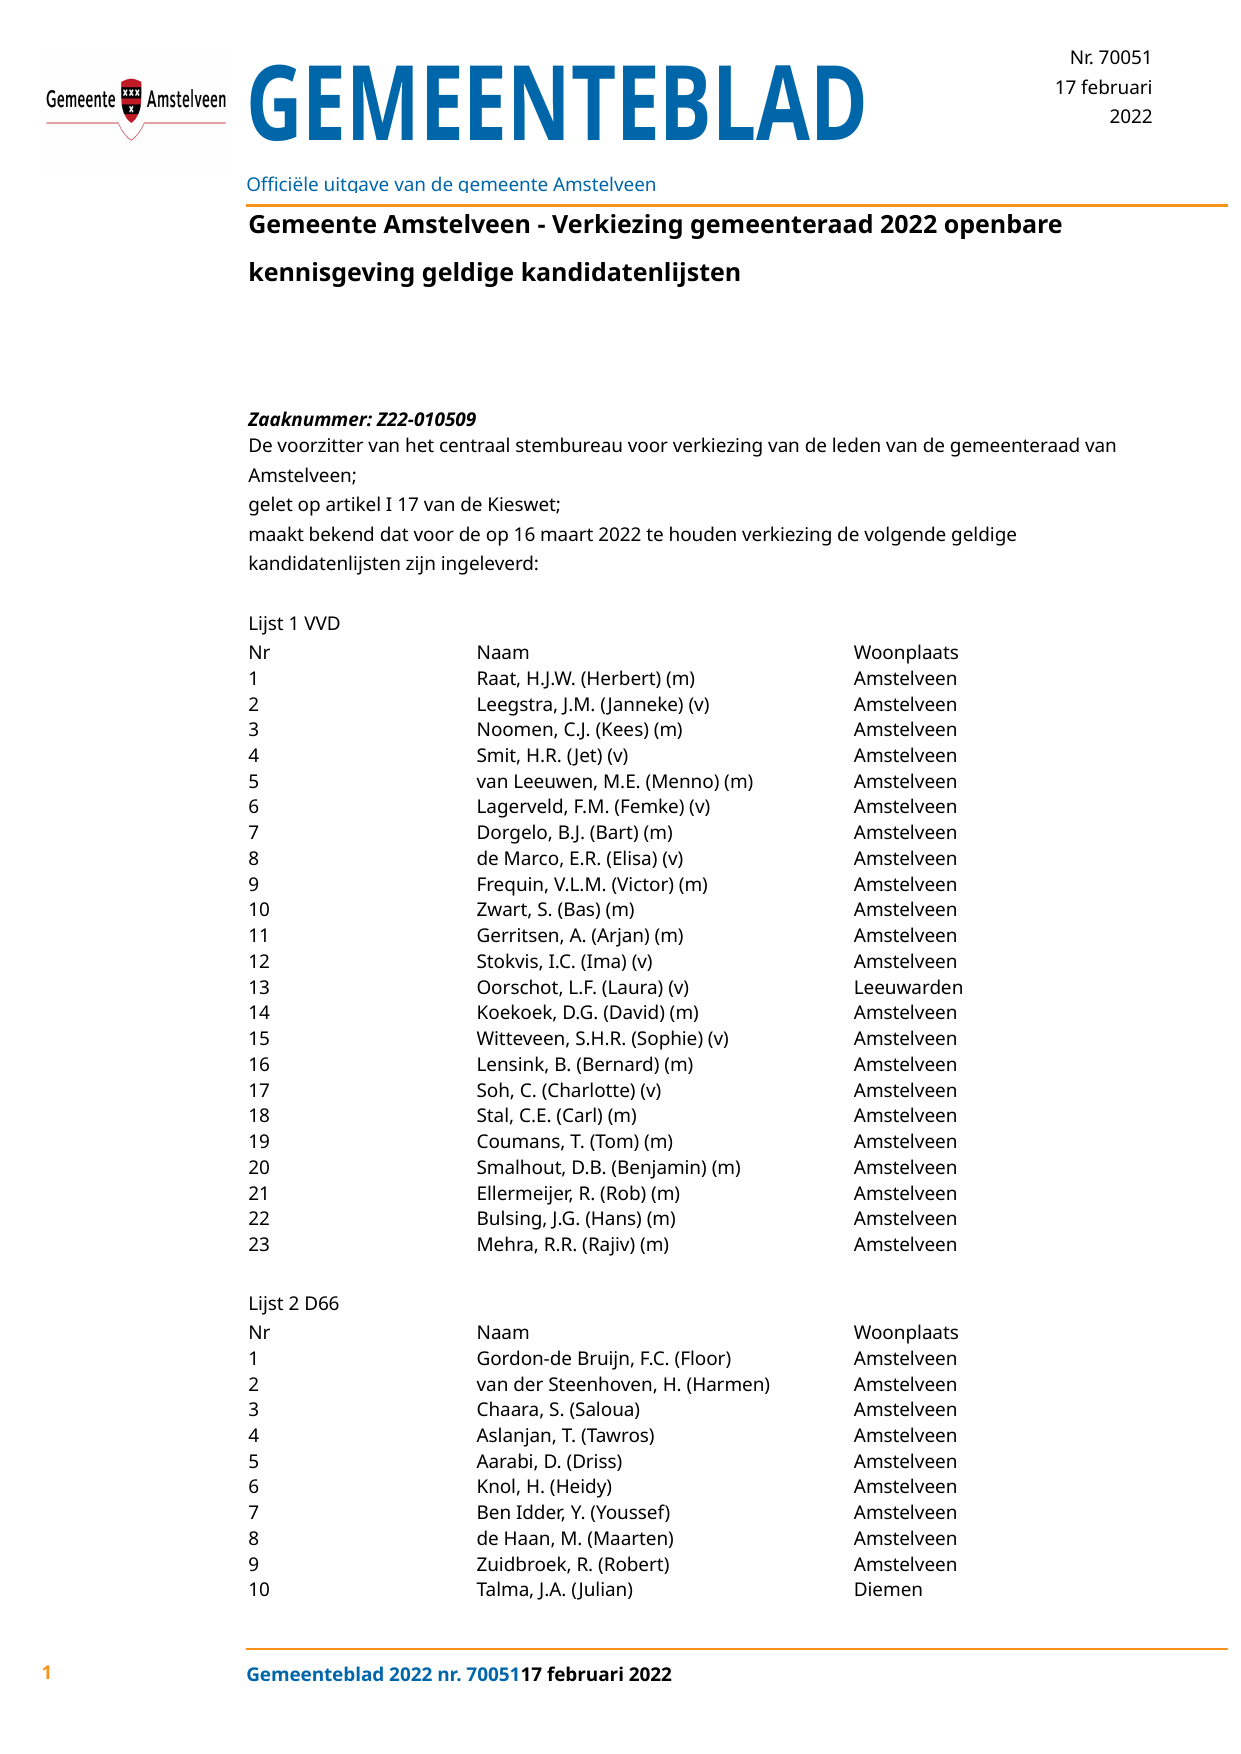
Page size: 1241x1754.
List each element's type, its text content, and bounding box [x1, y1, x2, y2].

table_header Woonplaats [854, 1319, 1152, 1345]
table_cell 19 [248, 1128, 476, 1154]
table_cell Stal, C.E. (Carl) (m) [476, 1103, 854, 1128]
table_cell 1 [248, 1345, 476, 1371]
table_cell 10 [248, 897, 476, 922]
table_cell Amstelveen [854, 948, 1152, 974]
table_cell Frequin, V.L.M. (Victor) (m) [476, 871, 854, 897]
table_cell Stokvis, I.C. (Ima) (v) [476, 948, 854, 974]
table_cell Amstelveen [854, 923, 1152, 948]
text De voorzitter van het centraal stembureau voor verkiezing van de leden van de gemeenteraad van Amstelveen; [248, 432, 1152, 487]
table_cell 9 [248, 1551, 476, 1577]
table_cell Noomen, C.J. (Kees) (m) [476, 717, 854, 742]
table_cell 7 [248, 1500, 476, 1525]
table_cell Smit, H.R. (Jet) (v) [476, 742, 854, 768]
table_cell Amstelveen [854, 897, 1152, 922]
table_cell 5 [248, 768, 476, 794]
table_cell Coumans, T. (Tom) (m) [476, 1128, 854, 1154]
table_header Naam [476, 639, 854, 665]
table_cell Amstelveen [854, 1551, 1152, 1577]
table_cell van der Steenhoven, H. (Harmen) [476, 1371, 854, 1397]
table_cell Amstelveen [854, 1345, 1152, 1371]
table_cell Zuidbroek, R. (Robert) [476, 1551, 854, 1577]
table_cell Dorgelo, B.J. (Bart) (m) [476, 820, 854, 845]
table_cell Amstelveen [854, 665, 1152, 691]
table_cell Amstelveen [854, 717, 1152, 742]
table_cell Zwart, S. (Bas) (m) [476, 897, 854, 922]
table_cell van Leeuwen, M.E. (Menno) (m) [476, 768, 854, 794]
table_cell 6 [248, 794, 476, 819]
table_cell Amstelveen [854, 1448, 1152, 1474]
table_cell 15 [248, 1025, 476, 1051]
table_cell Witteveen, S.H.R. (Sophie) (v) [476, 1025, 854, 1051]
table_cell 2 [248, 691, 476, 717]
table_cell Amstelveen [854, 1371, 1152, 1397]
table_cell Amstelveen [854, 1051, 1152, 1077]
table_cell Raat, H.J.W. (Herbert) (m) [476, 665, 854, 691]
table_cell Aslanjan, T. (Tawros) [476, 1422, 854, 1448]
table_cell 8 [248, 1525, 476, 1551]
table_cell 7 [248, 820, 476, 845]
table_cell 12 [248, 948, 476, 974]
table_cell 3 [248, 717, 476, 742]
table_cell Talma, J.A. (Julian) [476, 1577, 854, 1602]
table_cell Amstelveen [854, 1077, 1152, 1102]
text gelet op artikel I 17 van de Kieswet; [248, 491, 1152, 517]
table_cell 22 [248, 1205, 476, 1231]
table_cell 18 [248, 1103, 476, 1128]
table_cell Amstelveen [854, 768, 1152, 794]
table_cell Leeuwarden [854, 974, 1152, 999]
table_cell 3 [248, 1397, 476, 1422]
table_cell Amstelveen [854, 1525, 1152, 1551]
table_cell 20 [248, 1154, 476, 1180]
table_cell Aarabi, D. (Driss) [476, 1448, 854, 1474]
table_cell Amstelveen [854, 1180, 1152, 1205]
table_cell 10 [248, 1577, 476, 1602]
table_header Nr [248, 1319, 476, 1345]
table_cell de Haan, M. (Maarten) [476, 1525, 854, 1551]
table_cell Amstelveen [854, 1474, 1152, 1499]
table_cell 9 [248, 871, 476, 897]
table_cell Amstelveen [854, 845, 1152, 871]
table_cell Amstelveen [854, 691, 1152, 717]
table_header Woonplaats [854, 639, 1152, 665]
text Lijst 2 D66 [248, 1290, 1152, 1315]
table_cell Amstelveen [854, 1422, 1152, 1448]
table_cell de Marco, E.R. (Elisa) (v) [476, 845, 854, 871]
table_cell 23 [248, 1231, 476, 1257]
table_cell 16 [248, 1051, 476, 1077]
table_cell Amstelveen [854, 742, 1152, 768]
table_cell 4 [248, 742, 476, 768]
table_cell 6 [248, 1474, 476, 1499]
table_cell 11 [248, 923, 476, 948]
table_cell Mehra, R.R. (Rajiv) (m) [476, 1231, 854, 1257]
table_cell Smalhout, D.B. (Benjamin) (m) [476, 1154, 854, 1180]
table_cell Amstelveen [854, 1205, 1152, 1231]
table_cell Bulsing, J.G. (Hans) (m) [476, 1205, 854, 1231]
picture [41, 47, 231, 172]
table_cell Lensink, B. (Bernard) (m) [476, 1051, 854, 1077]
table_cell 8 [248, 845, 476, 871]
table_cell Ben Idder, Y. (Youssef) [476, 1500, 854, 1525]
table_cell Amstelveen [854, 1025, 1152, 1051]
table_cell Koekoek, D.G. (David) (m) [476, 1000, 854, 1025]
table_cell 2 [248, 1371, 476, 1397]
table_cell Amstelveen [854, 871, 1152, 897]
table_cell 17 [248, 1077, 476, 1102]
text Zaaknummer: Z22-010509 [248, 406, 1152, 432]
table_cell Amstelveen [854, 820, 1152, 845]
text Lijst 1 VVD [248, 610, 1152, 635]
table_cell Amstelveen [854, 1397, 1152, 1422]
table_cell Gordon-de Bruijn, F.C. (Floor) [476, 1345, 854, 1371]
table_cell 21 [248, 1180, 476, 1205]
table_cell 4 [248, 1422, 476, 1448]
table_cell 1 [248, 665, 476, 691]
table_cell Leegstra, J.M. (Janneke) (v) [476, 691, 854, 717]
table_cell Amstelveen [854, 1128, 1152, 1154]
table_cell Soh, C. (Charlotte) (v) [476, 1077, 854, 1102]
text maakt bekend dat voor de op 16 maart 2022 te houden verkiezing de volgende geldige kandidatenlijsten zijn ingeleverd: [248, 521, 1152, 576]
table_cell Amstelveen [854, 1154, 1152, 1180]
table_cell Diemen [854, 1577, 1152, 1602]
table_cell Ellermeijer, R. (Rob) (m) [476, 1180, 854, 1205]
table_cell Chaara, S. (Saloua) [476, 1397, 854, 1422]
table_cell Lagerveld, F.M. (Femke) (v) [476, 794, 854, 819]
table_cell Amstelveen [854, 794, 1152, 819]
table_cell 14 [248, 1000, 476, 1025]
table_cell Knol, H. (Heidy) [476, 1474, 854, 1499]
table_cell Amstelveen [854, 1500, 1152, 1525]
table_cell Amstelveen [854, 1000, 1152, 1025]
table_cell Amstelveen [854, 1103, 1152, 1128]
text Gemeente Amstelveen - Verkiezing gemeenteraad 2022 openbare kennisgeving geldige kandidatenlijsten [248, 207, 1152, 288]
table_header Naam [476, 1319, 854, 1345]
table_cell 13 [248, 974, 476, 999]
table_header Nr [248, 639, 476, 665]
table_cell 5 [248, 1448, 476, 1474]
table_cell Amstelveen [854, 1231, 1152, 1257]
table_cell Gerritsen, A. (Arjan) (m) [476, 923, 854, 948]
table_cell Oorschot, L.F. (Laura) (v) [476, 974, 854, 999]
